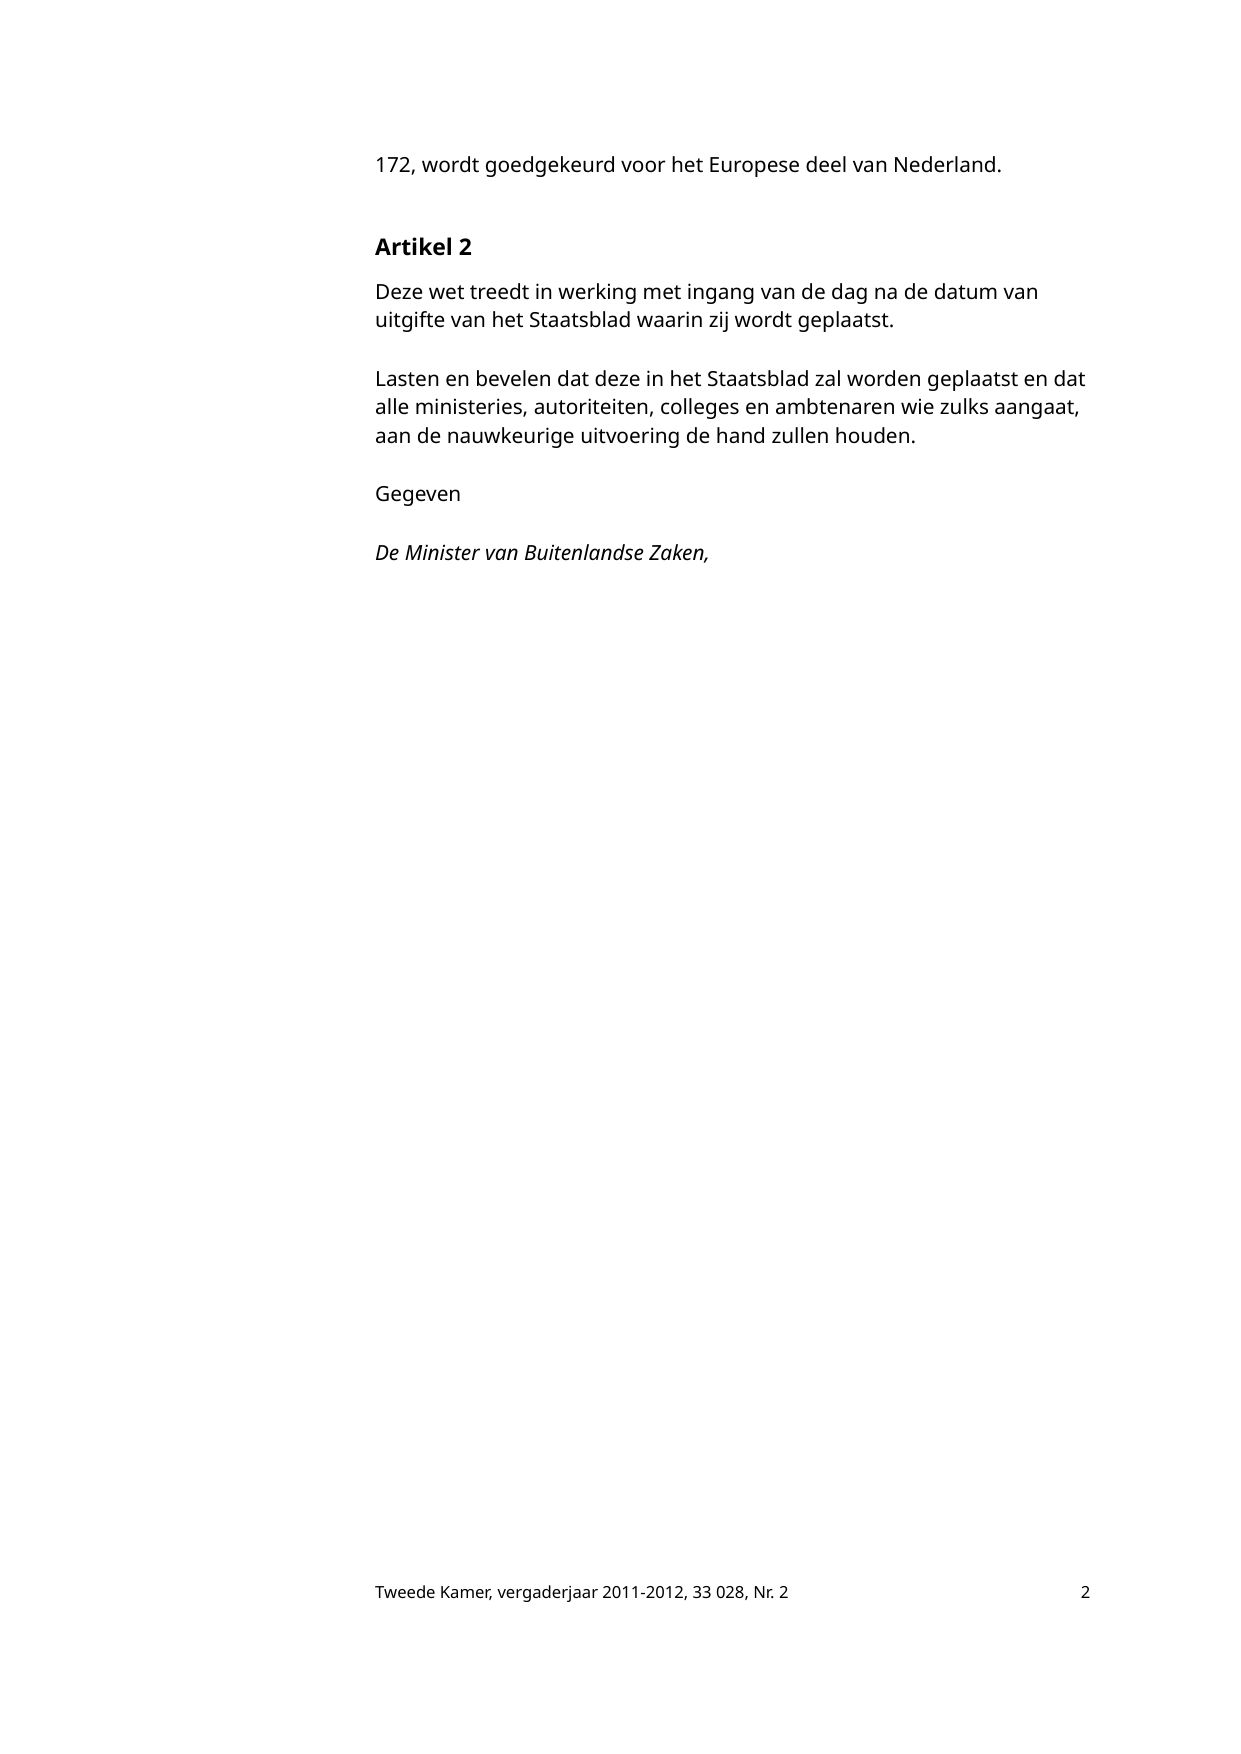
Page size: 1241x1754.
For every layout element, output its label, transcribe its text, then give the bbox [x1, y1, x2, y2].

subtitle Artikel 2 [375, 231, 1090, 262]
text 172, wordt goedgekeurd voor het Europese deel van Nederland. [375, 150, 1090, 178]
text Gegeven [375, 479, 1090, 508]
text De Minister van Buitenlandse Zaken, [375, 538, 1090, 566]
text Lasten en bevelen dat deze in het Staatsblad zal worden geplaatst en dat alle ministeries, autoriteiten, colleges en ambtenaren wie zulks aangaat, aan de nauwkeurige uitvoering de hand zullen houden. [375, 364, 1090, 449]
text Deze wet treedt in werking met ingang van de dag na de datum van uitgifte van het Staatsblad waarin zij wordt geplaatst. [375, 277, 1090, 334]
